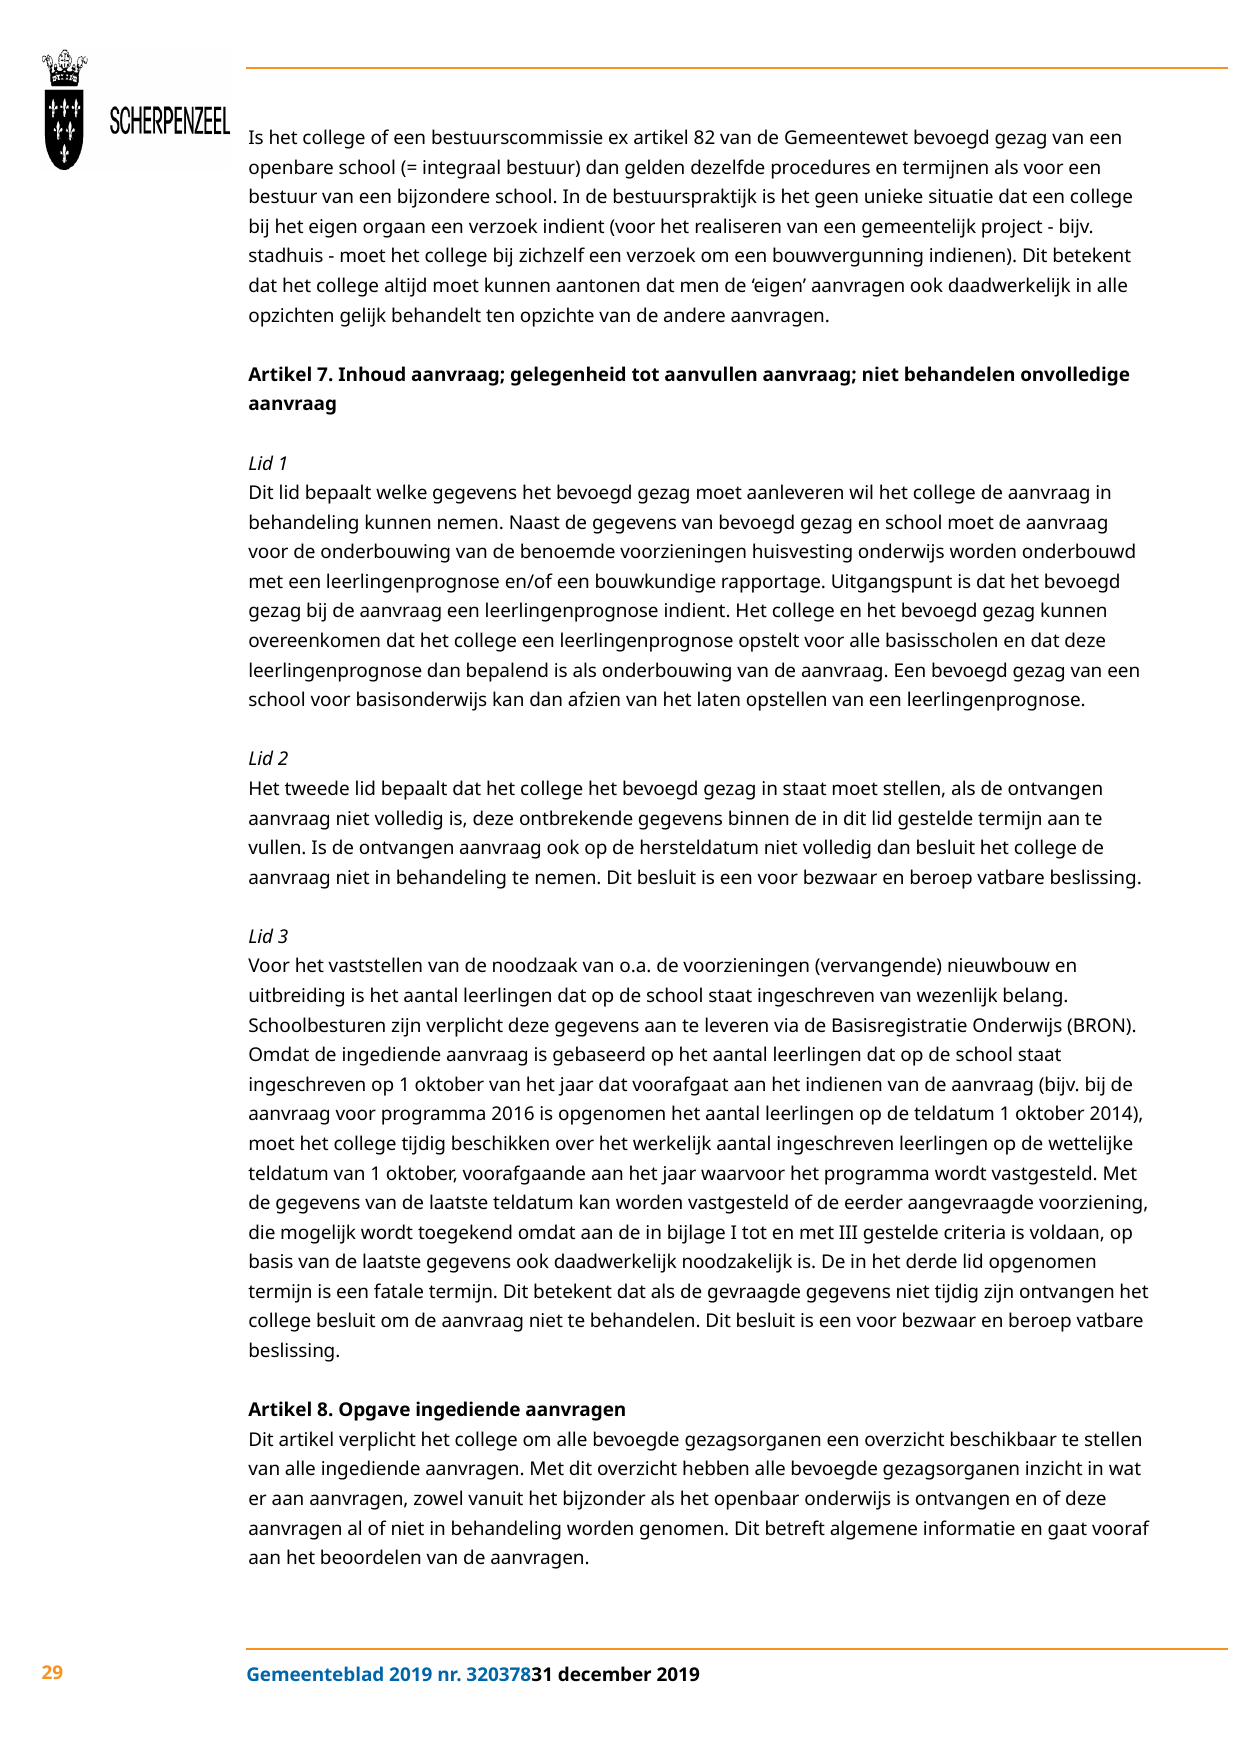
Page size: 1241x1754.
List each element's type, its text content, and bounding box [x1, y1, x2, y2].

picture [41, 47, 231, 172]
text Lid 3 [248, 923, 1152, 949]
text Het tweede lid bepaalt dat het college het bevoegd gezag in staat moet stellen, als de ontvangen aanvraag niet volledig is, deze ontbrekende gegevens binnen de in dit lid gestelde termijn aan te vullen. Is de ontvangen aanvraag ook op de hersteldatum niet volledig dan besluit het college de aanvraag niet in behandeling te nemen. Dit besluit is een voor bezwaar en beroep vatbare beslissing. [248, 775, 1152, 890]
text Dit artikel verplicht het college om alle bevoegde gezagsorganen een overzicht beschikbaar te stellen van alle ingediende aanvragen. Met dit overzicht hebben alle bevoegde gezagsorganen inzicht in wat er aan aanvragen, zowel vanuit het bijzonder als het openbaar onderwijs is ontvangen en of deze aanvragen al of niet in behandeling worden genomen. Dit betreft algemene informatie en gaat vooraf aan het beoordelen van de aanvragen. [248, 1426, 1152, 1570]
text Dit lid bepaalt welke gegevens het bevoegd gezag moet aanleveren wil het college de aanvraag in behandeling kunnen nemen. Naast de gegevens van bevoegd gezag en school moet de aanvraag voor de onderbouwing van de benoemde voorzieningen huisvesting onderwijs worden onderbouwd met een leerlingenprognose en/of een bouwkundige rapportage. Uitgangspunt is dat het bevoegd gezag bij de aanvraag een leerlingenprognose indient. Het college en het bevoegd gezag kunnen overeenkomen dat het college een leerlingenprognose opstelt voor alle basisscholen en dat deze leerlingenprognose dan bepalend is als onderbouwing van de aanvraag. Een bevoegd gezag van een school voor basisonderwijs kan dan afzien van het laten opstellen van een leerlingenprognose. [248, 479, 1152, 712]
text Is het college of een bestuurscommissie ex artikel 82 van de Gemeentewet bevoegd gezag van een openbare school (= integraal bestuur) dan gelden dezelfde procedures en termijnen als voor een bestuur van een bijzondere school. In de bestuurspraktijk is het geen unieke situatie dat een college bij het eigen orgaan een verzoek indient (voor het realiseren van een gemeentelijk project - bijv. stadhuis - moet het college bij zichzelf een verzoek om een bouwvergunning indienen). Dit betekent dat het college altijd moet kunnen aantonen dat men de ‘eigen’ aanvragen ook daadwerkelijk in alle opzichten gelijk behandelt ten opzichte van de andere aanvragen. [248, 124, 1152, 328]
text Artikel 7. Inhoud aanvraag; gelegenheid tot aanvullen aanvraag; niet behandelen onvolledige aanvraag [248, 361, 1152, 416]
text Lid 2 [248, 746, 1152, 771]
text Lid 1 [248, 450, 1152, 476]
text Voor het vaststellen van de noodzaak van o.a. de voorzieningen (vervangende) nieuwbouw en uitbreiding is het aantal leerlingen dat op de school staat ingeschreven van wezenlijk belang. Schoolbesturen zijn verplicht deze gegevens aan te leveren via de Basisregistratie Onderwijs (BRON). Omdat de ingediende aanvraag is gebaseerd op het aantal leerlingen dat op de school staat ingeschreven op 1 oktober van het jaar dat voorafgaat aan het indienen van de aanvraag (bijv. bij de aanvraag voor programma 2016 is opgenomen het aantal leerlingen op de teldatum 1 oktober 2014), moet het college tijdig beschikken over het werkelijk aantal ingeschreven leerlingen op de wettelijke teldatum van 1 oktober, voorafgaande aan het jaar waarvoor het programma wordt vastgesteld. Met de gegevens van de laatste teldatum kan worden vastgesteld of de eerder aangevraagde voorziening, die mogelijk wordt toegekend omdat aan de in bijlage I tot en met III gestelde criteria is voldaan, op basis van de laatste gegevens ook daadwerkelijk noodzakelijk is. De in het derde lid opgenomen termijn is een fatale termijn. Dit betekent dat als de gevraagde gegevens niet tijdig zijn ontvangen het college besluit om de aanvraag niet te behandelen. Dit besluit is een voor bezwaar en beroep vatbare beslissing. [248, 953, 1152, 1363]
text Artikel 8. Opgave ingediende aanvragen [248, 1396, 1152, 1422]
